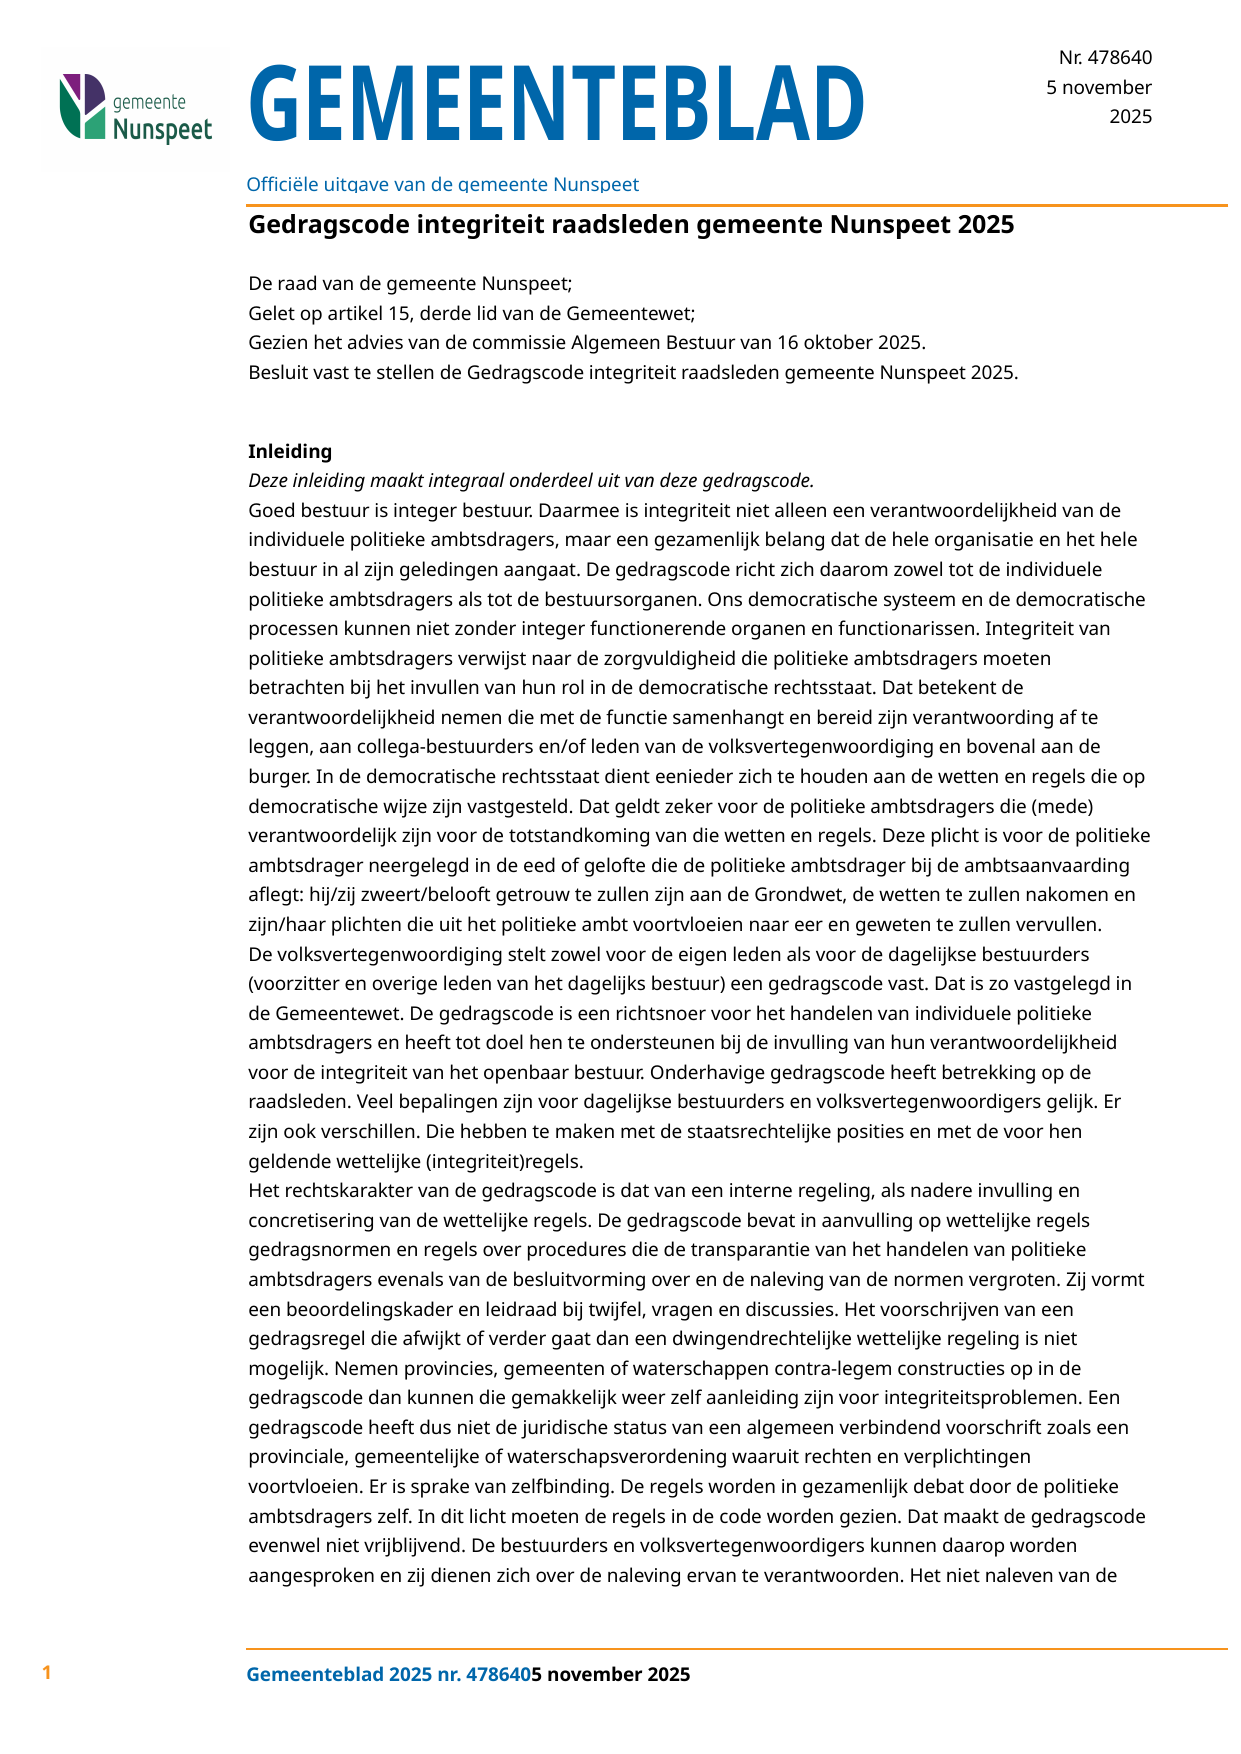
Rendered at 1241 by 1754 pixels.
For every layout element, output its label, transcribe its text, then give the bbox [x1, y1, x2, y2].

text Gelet op artikel 15, derde lid van de Gemeentewet; [248, 300, 1152, 326]
text Gezien het advies van de commissie Algemeen Bestuur van 16 oktober 2025. [248, 329, 1152, 355]
picture [41, 47, 231, 172]
text Inleiding [248, 438, 1152, 464]
text Deze inleiding maakt integraal onderdeel uit van deze gedragscode. [248, 467, 1152, 493]
text Besluit vast te stellen de Gedragscode integriteit raadsleden gemeente Nunspeet 2025. [248, 359, 1152, 385]
text Het rechtskarakter van de gedragscode is dat van een interne regeling, als nadere invulling en concretisering van de wettelijke regels. De gedragscode bevat in aanvulling op wettelijke regels gedragsnormen en regels over procedures die de transparantie van het handelen van politieke ambtsdragers evenals van de besluitvorming over en de naleving van de normen vergroten. Zij vormt een beoordelingskader en leidraad bij twijfel, vragen en discussies. Het voorschrijven van een gedragsregel die afwijkt of verder gaat dan een dwingendrechtelijke wettelijke regeling is niet mogelijk. Nemen provincies, gemeenten of waterschappen contra-legem constructies op in de gedragscode dan kunnen die gemakkelijk weer zelf aanleiding zijn voor integriteitsproblemen. Een gedragscode heeft dus niet de juridische status van een algemeen verbindend voorschrift zoals een provinciale, gemeentelijke of waterschapsverordening waaruit rechten en verplichtingen voortvloeien. Er is sprake van zelfbinding. De regels worden in gezamenlijk debat door de politieke ambtsdragers zelf. In dit licht moeten de regels in de code worden gezien. Dat maakt de gedragscode evenwel niet vrijblijvend. De bestuurders en volksvertegenwoordigers kunnen daarop worden aangesproken en zij dienen zich over de naleving ervan te verantwoorden. Het niet naleven van de [248, 1177, 1152, 1588]
text Goed bestuur is integer bestuur. Daarmee is integriteit niet alleen een verantwoordelijkheid van de individuele politieke ambtsdragers, maar een gezamenlijk belang dat de hele organisatie en het hele bestuur in al zijn geledingen aangaat. De gedragscode richt zich daarom zowel tot de individuele politieke ambtsdragers als tot de bestuursorganen. Ons democratische systeem en de democratische processen kunnen niet zonder integer functionerende organen en functionarissen. Integriteit van politieke ambtsdragers verwijst naar de zorgvuldigheid die politieke ambtsdragers moeten betrachten bij het invullen van hun rol in de democratische rechtsstaat. Dat betekent de verantwoordelijkheid nemen die met de functie samenhangt en bereid zijn verantwoording af te leggen, aan collega-bestuurders en/of leden van de volksvertegenwoordiging en bovenal aan de burger. In de democratische rechtsstaat dient eenieder zich te houden aan de wetten en regels die op democratische wijze zijn vastgesteld. Dat geldt zeker voor de politieke ambtsdragers die (mede) verantwoordelijk zijn voor de totstandkoming van die wetten en regels. Deze plicht is voor de politieke ambtsdrager neergelegd in de eed of gelofte die de politieke ambtsdrager bij de ambtsaanvaarding aflegt: hij/zij zweert/belooft getrouw te zullen zijn aan de Grondwet, de wetten te zullen nakomen en zijn/haar plichten die uit het politieke ambt voortvloeien naar eer en geweten te zullen vervullen. [248, 497, 1152, 937]
text Gedragscode integriteit raadsleden gemeente Nunspeet 2025 [248, 207, 1152, 241]
text De volksvertegenwoordiging stelt zowel voor de eigen leden als voor de dagelijkse bestuurders (voorzitter en overige leden van het dagelijks bestuur) een gedragscode vast. Dat is zo vastgelegd in de Gemeentewet. De gedragscode is een richtsnoer voor het handelen van individuele politieke ambtsdragers en heeft tot doel hen te ondersteunen bij de invulling van hun verantwoordelijkheid voor de integriteit van het openbaar bestuur. Onderhavige gedragscode heeft betrekking op de raadsleden. Veel bepalingen zijn voor dagelijkse bestuurders en volksvertegenwoordigers gelijk. Er zijn ook verschillen. Die hebben te maken met de staatsrechtelijke posities en met de voor hen geldende wettelijke (integriteit)regels. [248, 941, 1152, 1174]
text De raad van de gemeente Nunspeet; [248, 270, 1152, 296]
